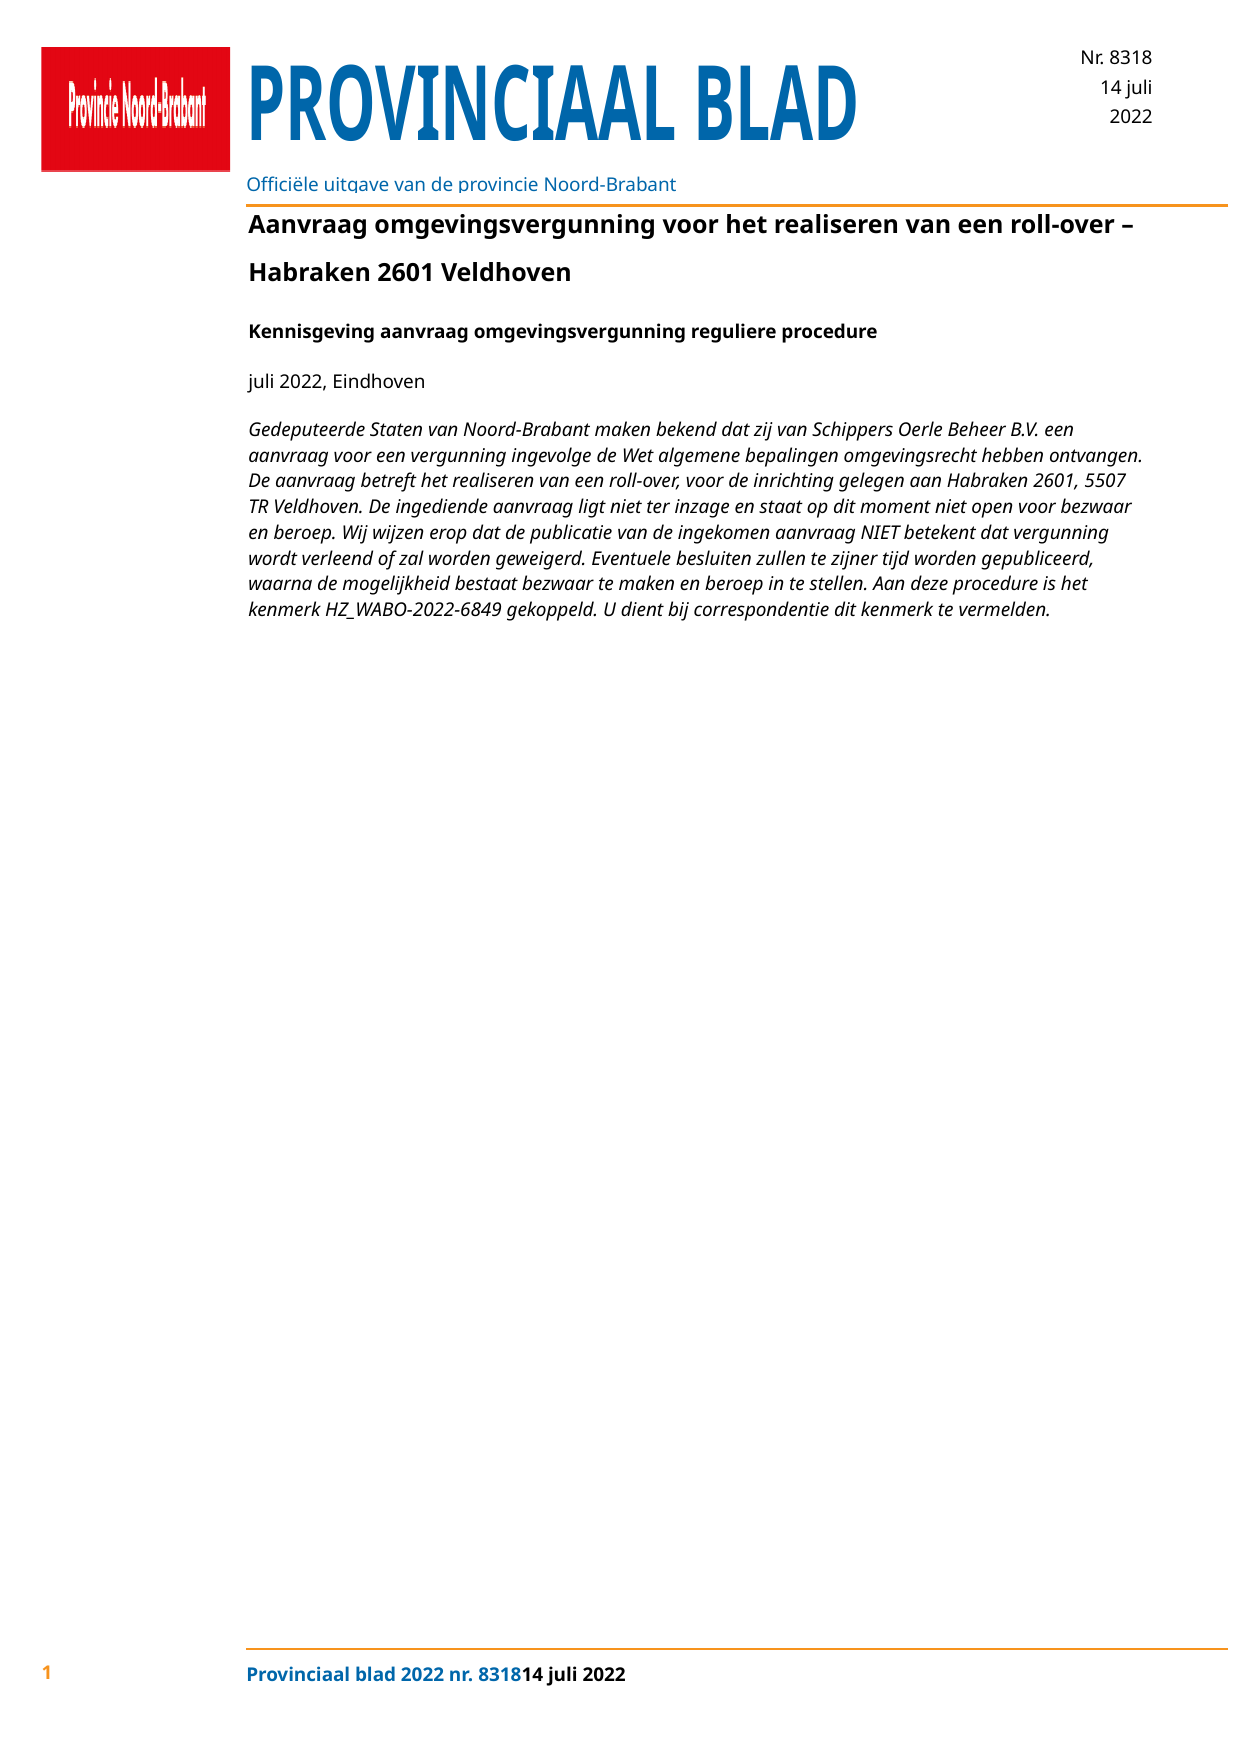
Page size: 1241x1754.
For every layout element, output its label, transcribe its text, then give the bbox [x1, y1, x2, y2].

text Gedeputeerde Staten van Noord-Brabant maken bekend dat zij van Schippers Oerle Beheer B.V. een aanvraag voor een vergunning ingevolge de Wet algemene bepalingen omgevingsrecht hebben ontvangen. De aanvraag betreft het realiseren van een roll-over, voor de inrichting gelegen aan Habraken 2601, 5507 TR Veldhoven. De ingediende aanvraag ligt niet ter inzage en staat op dit moment niet open voor bezwaar en beroep. Wij wijzen erop dat de publicatie van de ingekomen aanvraag NIET betekent dat vergunning wordt verleend of zal worden geweigerd. Eventuele besluiten zullen te zijner tijd worden gepubliceerd, waarna de mogelijkheid bestaat bezwaar te maken en beroep in te stellen. Aan deze procedure is het kenmerk HZ_WABO-2022-6849 gekoppeld. U dient bij correspondentie dit kenmerk te vermelden. [248, 416, 1152, 622]
text juli 2022, Eindhoven [248, 368, 1152, 394]
picture [41, 47, 231, 172]
text Aanvraag omgevingsvergunning voor het realiseren van een roll-over – Habraken 2601 Veldhoven [248, 207, 1152, 288]
text Kennisgeving aanvraag omgevingsvergunning reguliere procedure [248, 318, 1152, 344]
